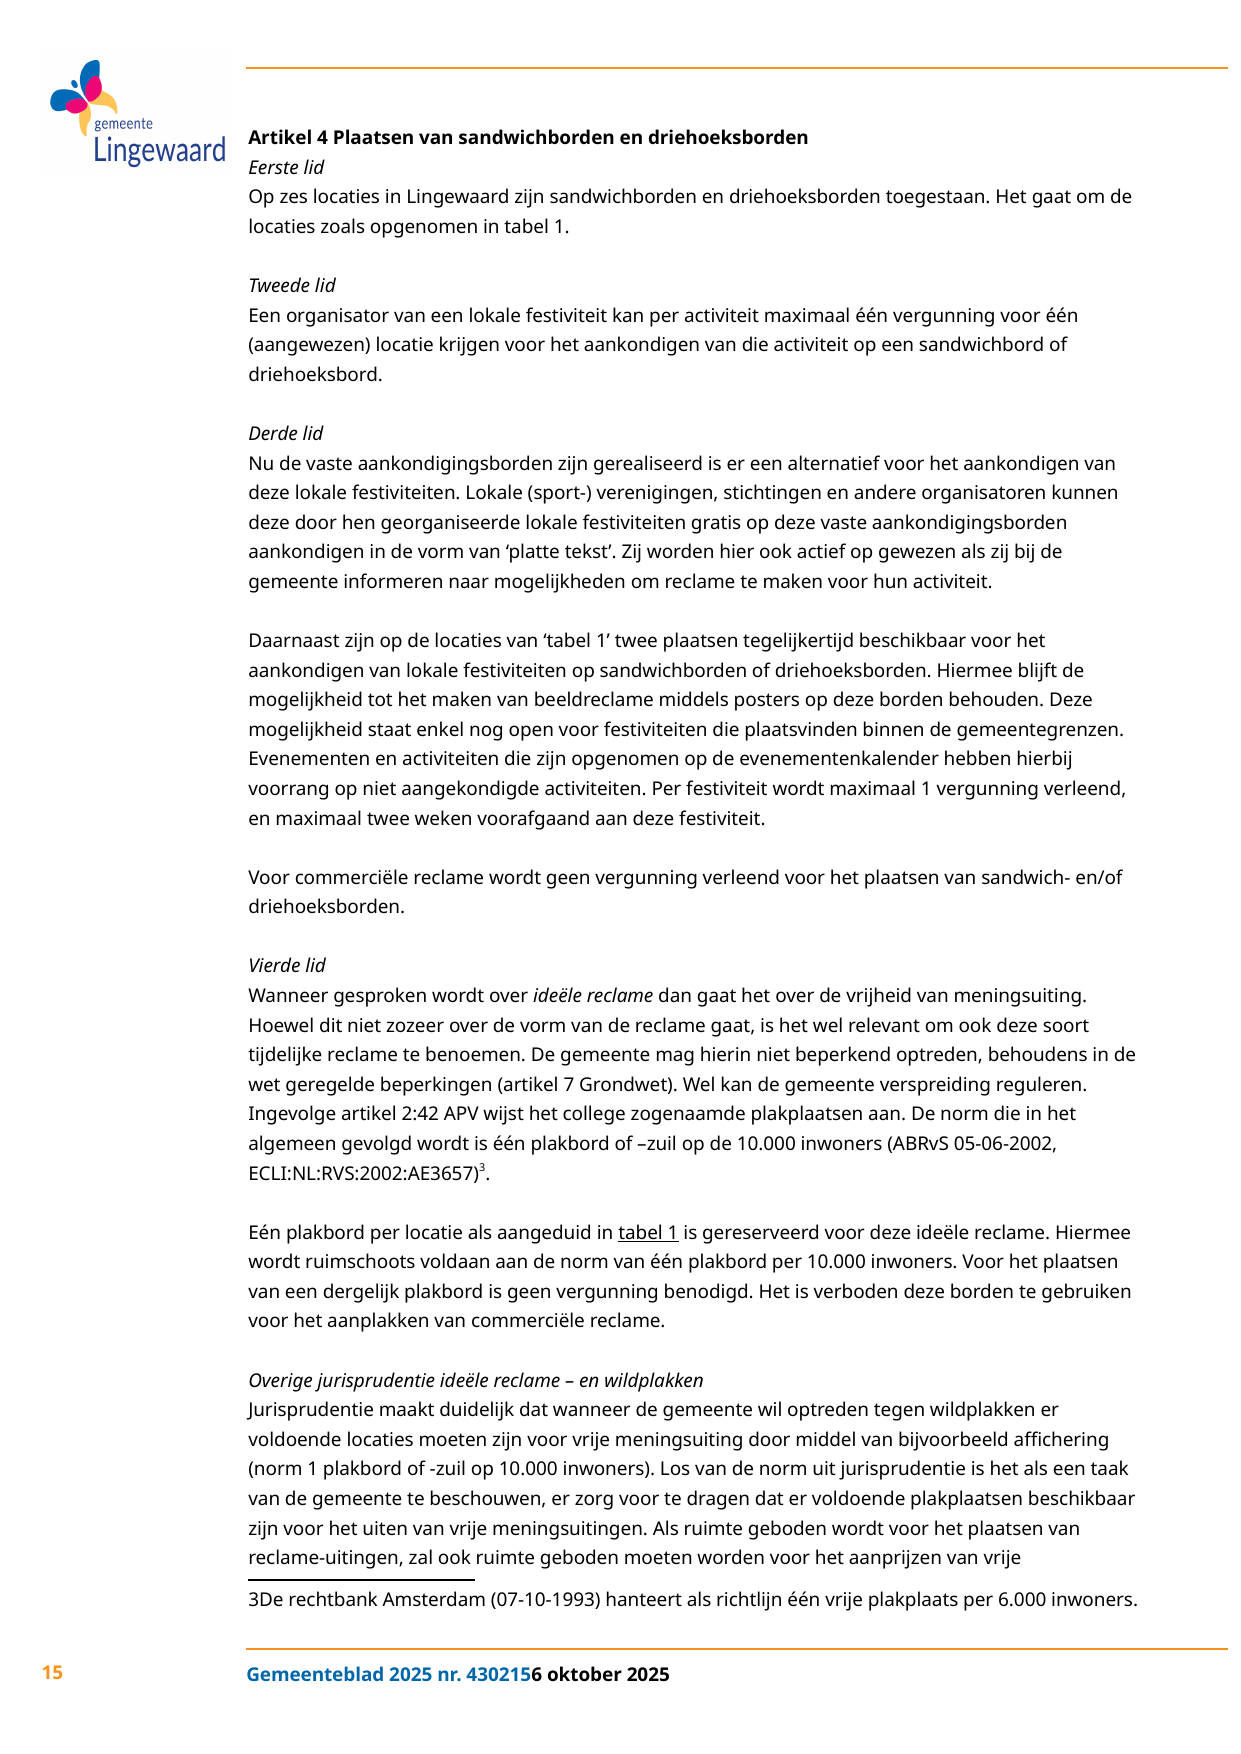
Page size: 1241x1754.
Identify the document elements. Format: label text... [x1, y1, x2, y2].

text Op zes locaties in Lingewaard zijn sandwichborden en driehoeksborden toegestaan. Het gaat om de locaties zoals opgenomen in tabel 1. [248, 183, 1152, 239]
text De rechtbank Amsterdam (07-10-1993) hanteert als richtlijn één vrije plakplaats per 6.000 inwoners. [248, 1586, 1152, 1612]
text Vierde lid [248, 953, 1152, 978]
text Eerste lid [248, 154, 1152, 180]
text Artikel 4 Plaatsen van sandwichborden en driehoeksborden [248, 124, 1152, 150]
text Wanneer gesproken wordt over ideële reclame dan gaat het over de vrijheid van meningsuiting. Hoewel dit niet zozeer over de vorm van de reclame gaat, is het wel relevant om ook deze soort tijdelijke reclame te benoemen. De gemeente mag hierin niet beperkend optreden, behoudens in de wet geregelde beperkingen (artikel 7 Grondwet). Wel kan de gemeente verspreiding reguleren. Ingevolge artikel 2:42 APV wijst het college zogenaamde plakplaatsen aan. De norm die in het algemeen gevolgd wordt is één plakbord of –zuil op de 10.000 inwoners (ABRvS 05-06-2002, ECLI:NL:RVS:2002:AE3657). [248, 982, 1152, 1186]
picture [41, 47, 231, 172]
text Eén plakbord per locatie als aangeduid in tabel 1 is gereserveerd voor deze ideële reclame. Hiermee wordt ruimschoots voldaan aan de norm van één plakbord per 10.000 inwoners. Voor het plaatsen van een dergelijk plakbord is geen vergunning benodigd. Het is verboden deze borden te gebruiken voor het aanplakken van commerciële reclame. [248, 1219, 1152, 1333]
text Derde lid [248, 420, 1152, 446]
text Overige jurisprudentie ideële reclame – en wildplakken [248, 1367, 1152, 1393]
text Jurisprudentie maakt duidelijk dat wanneer de gemeente wil optreden tegen wildplakken er voldoende locaties moeten zijn voor vrije meningsuiting door middel van bijvoorbeeld affichering (norm 1 plakbord of -zuil op 10.000 inwoners). Los van de norm uit jurisprudentie is het als een taak van de gemeente te beschouwen, er zorg voor te dragen dat er voldoende plakplaatsen beschikbaar zijn voor het uiten van vrije meningsuitingen. Als ruimte geboden wordt voor het plaatsen van reclame-uitingen, zal ook ruimte geboden moeten worden voor het aanprijzen van vrije [248, 1396, 1152, 1570]
text Daarnaast zijn op de locaties van ‘tabel 1’ twee plaatsen tegelijkertijd beschikbaar voor het aankondigen van lokale festiviteiten op sandwichborden of driehoeksborden. Hiermee blijft de mogelijkheid tot het maken van beeldreclame middels posters op deze borden behouden. Deze mogelijkheid staat enkel nog open voor festiviteiten die plaatsvinden binnen de gemeentegrenzen. Evenementen en activiteiten die zijn opgenomen op de evenementenkalender hebben hierbij voorrang op niet aangekondigde activiteiten. Per festiviteit wordt maximaal 1 vergunning verleend, en maximaal twee weken voorafgaand aan deze festiviteit. [248, 627, 1152, 831]
text Voor commerciële reclame wordt geen vergunning verleend voor het plaatsen van sandwich- en/of driehoeksborden. [248, 864, 1152, 919]
text Een organisator van een lokale festiviteit kan per activiteit maximaal één vergunning voor één (aangewezen) locatie krijgen voor het aankondigen van die activiteit op een sandwichbord of driehoeksbord. [248, 302, 1152, 387]
text Nu de vaste aankondigingsborden zijn gerealiseerd is er een alternatief voor het aankondigen van deze lokale festiviteiten. Lokale (sport-) verenigingen, stichtingen en andere organisatoren kunnen deze door hen georganiseerde lokale festiviteiten gratis op deze vaste aankondigingsborden aankondigen in de vorm van ‘platte tekst’. Zij worden hier ook actief op gewezen als zij bij de gemeente informeren naar mogelijkheden om reclame te maken voor hun activiteit. [248, 450, 1152, 594]
text Tweede lid [248, 272, 1152, 298]
